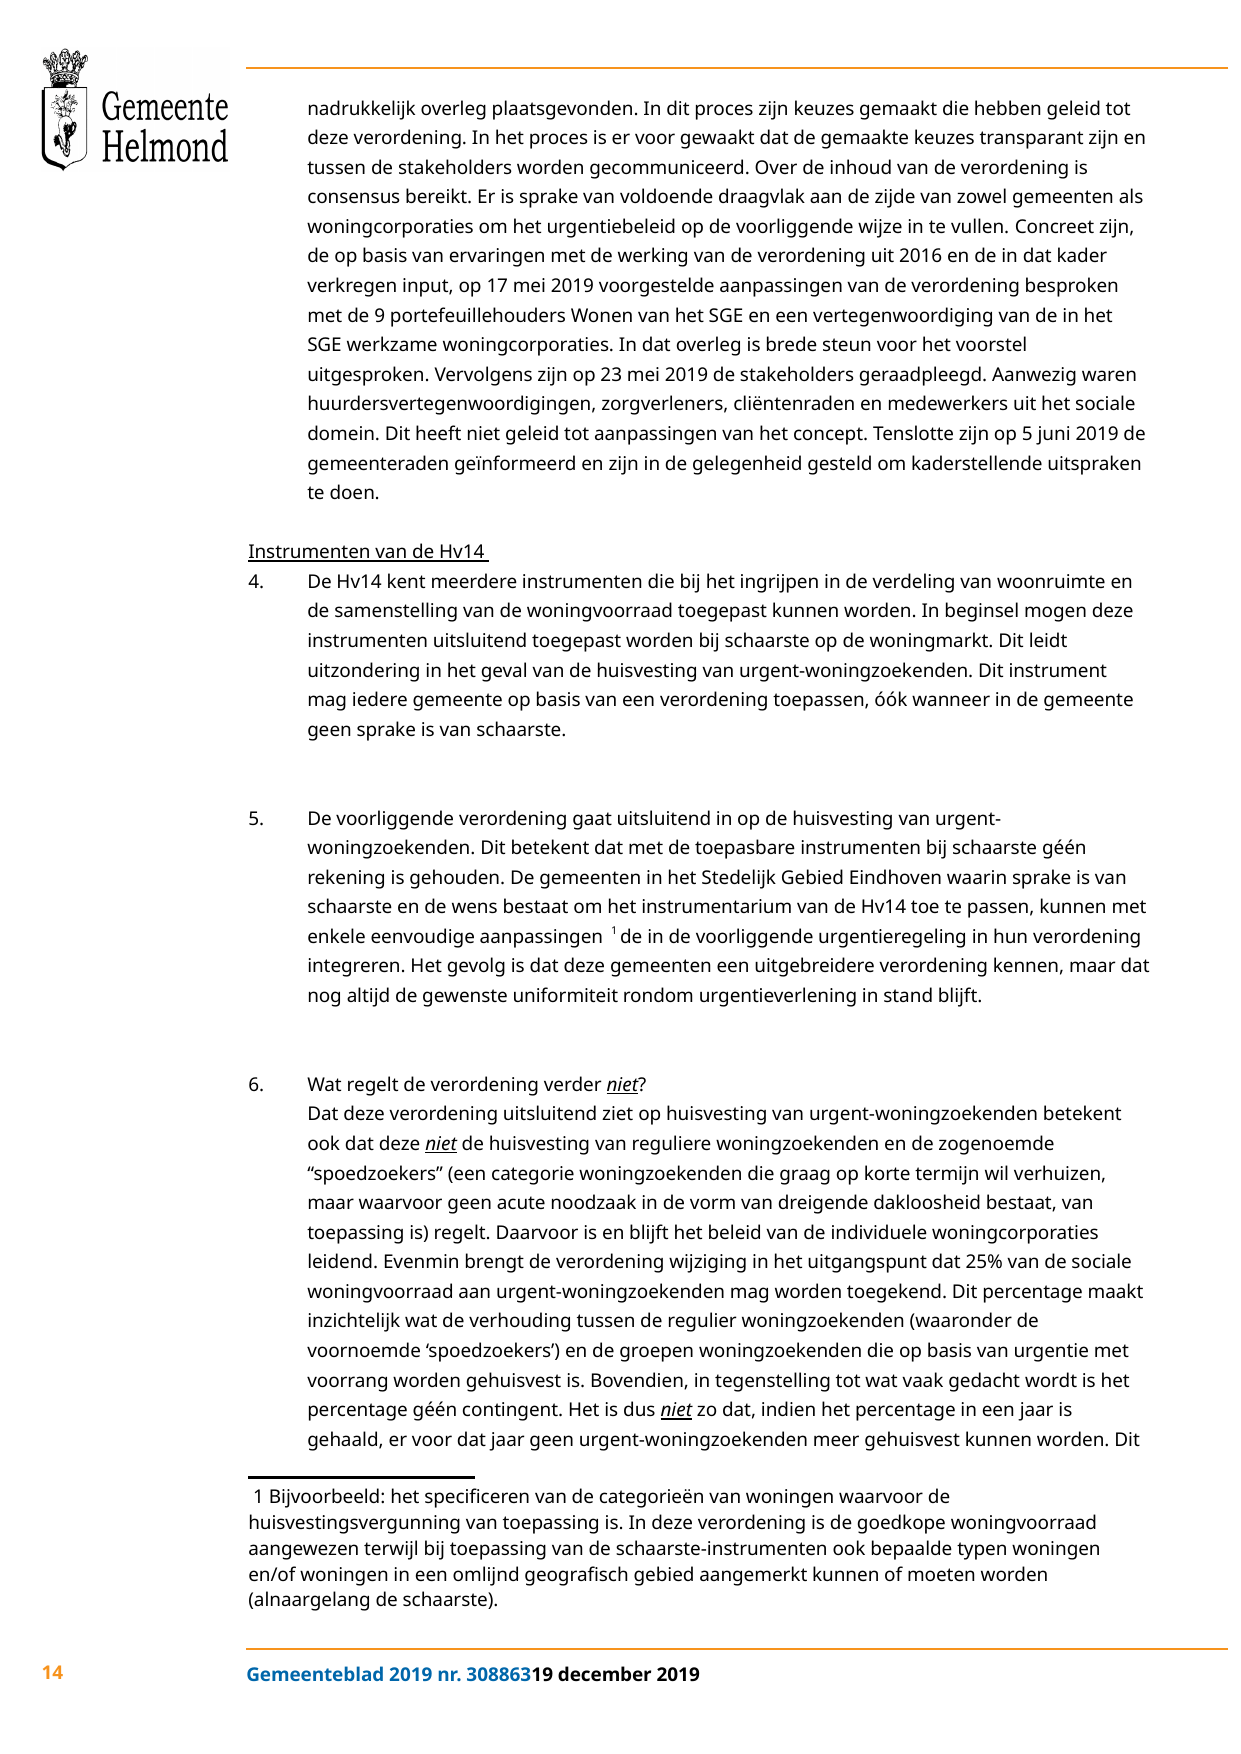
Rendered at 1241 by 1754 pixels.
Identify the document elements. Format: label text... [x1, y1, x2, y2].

list nadrukkelijk overleg plaatsgevonden. In dit proces zijn keuzes gemaakt die hebben geleid tot deze verordening. In het proces is er voor gewaakt dat de gemaakte keuzes transparant zijn en tussen de stakeholders worden gecommuniceerd. Over de inhoud van de verordening is consensus bereikt. Er is sprake van voldoende draagvlak aan de zijde van zowel gemeenten als woningcorporaties om het urgentiebeleid op de voorliggende wijze in te vullen. Concreet zijn, de op basis van ervaringen met de werking van de verordening uit 2016 en de in dat kader verkregen input, op 17 mei 2019 voorgestelde aanpassingen van de verordening besproken met de 9 portefeuillehouders Wonen van het SGE en een vertegenwoordiging van de in het SGE werkzame woningcorporaties. In dat overleg is brede steun voor het voorstel uitgesproken. Vervolgens zijn op 23 mei 2019 de stakeholders geraadpleegd. Aanwezig waren huurdersvertegenwoordigingen, zorgverleners, cliëntenraden en medewerkers uit het sociale domein. Dit heeft niet geleid tot aanpassingen van het concept. Tenslotte zijn op 5 juni 2019 de gemeenteraden geïnformeerd en zijn in de gelegenheid gesteld om kaderstellende uitspraken te doen. [248, 95, 1152, 505]
list Dat deze verordening uitsluitend ziet op huisvesting van urgent-woningzoekenden betekent ook dat deze niet de huisvesting van reguliere woningzoekenden en de zogenoemde “spoedzoekers” (een categorie woningzoekenden die graag op korte termijn wil verhuizen, maar waarvoor geen acute noodzaak in de vorm van dreigende dakloosheid bestaat, van toepassing is) regelt. Daarvoor is en blijft het beleid van de individuele woningcorporaties leidend. Evenmin brengt de verordening wijziging in het uitgangspunt dat 25% van de sociale woningvoorraad aan urgent-woningzoekenden mag worden toegekend. Dit percentage maakt inzichtelijk wat de verhouding tussen de regulier woningzoekenden (waaronder de voornoemde ‘spoedzoekers’) en de groepen woningzoekenden die op basis van urgentie met voorrang worden gehuisvest is. Bovendien, in tegenstelling tot wat vaak gedacht wordt is het percentage géén contingent. Het is dus niet zo dat, indien het percentage in een jaar is gehaald, er voor dat jaar geen urgent-woningzoekenden meer gehuisvest kunnen worden. Dit [248, 1101, 1152, 1452]
list Wat regelt de verordening verder niet? [248, 1071, 1152, 1097]
list Bijvoorbeeld: het specificeren van de categorieën van woningen waarvoor de huisvestingsvergunning van toepassing is. In deze verordening is de goedkope woningvoorraad aangewezen terwijl bij toepassing van de schaarste-instrumenten ook bepaalde typen woningen en/of woningen in een omlijnd geografisch gebied aangemerkt kunnen of moeten worden (alnaargelang de schaarste). [248, 1483, 1152, 1612]
list De Hv14 kent meerdere instrumenten die bij het ingrijpen in de verdeling van woonruimte en de samenstelling van de woningvoorraad toegepast kunnen worden. In beginsel mogen deze instrumenten uitsluitend toegepast worden bij schaarste op de woningmarkt. Dit leidt uitzondering in het geval van de huisvesting van urgent-woningzoekenden. Dit instrument mag iedere gemeente op basis van een verordening toepassen, óók wanneer in de gemeente geen sprake is van schaarste. [248, 568, 1152, 742]
list De voorliggende verordening gaat uitsluitend in op de huisvesting van urgent-woningzoekenden. Dit betekent dat met de toepasbare instrumenten bij schaarste géén rekening is gehouden. De gemeenten in het Stedelijk Gebied Eindhoven waarin sprake is van schaarste en de wens bestaat om het instrumentarium van de Hv14 toe te passen, kunnen met enkele eenvoudige aanpassingen de in de voorliggende urgentieregeling in hun verordening integreren. Het gevolg is dat deze gemeenten een uitgebreidere verordening kennen, maar dat nog altijd de gewenste uniformiteit rondom urgentieverlening in stand blijft. [248, 805, 1152, 1008]
text Instrumenten van de Hv14 [248, 538, 1152, 564]
picture [41, 47, 231, 172]
